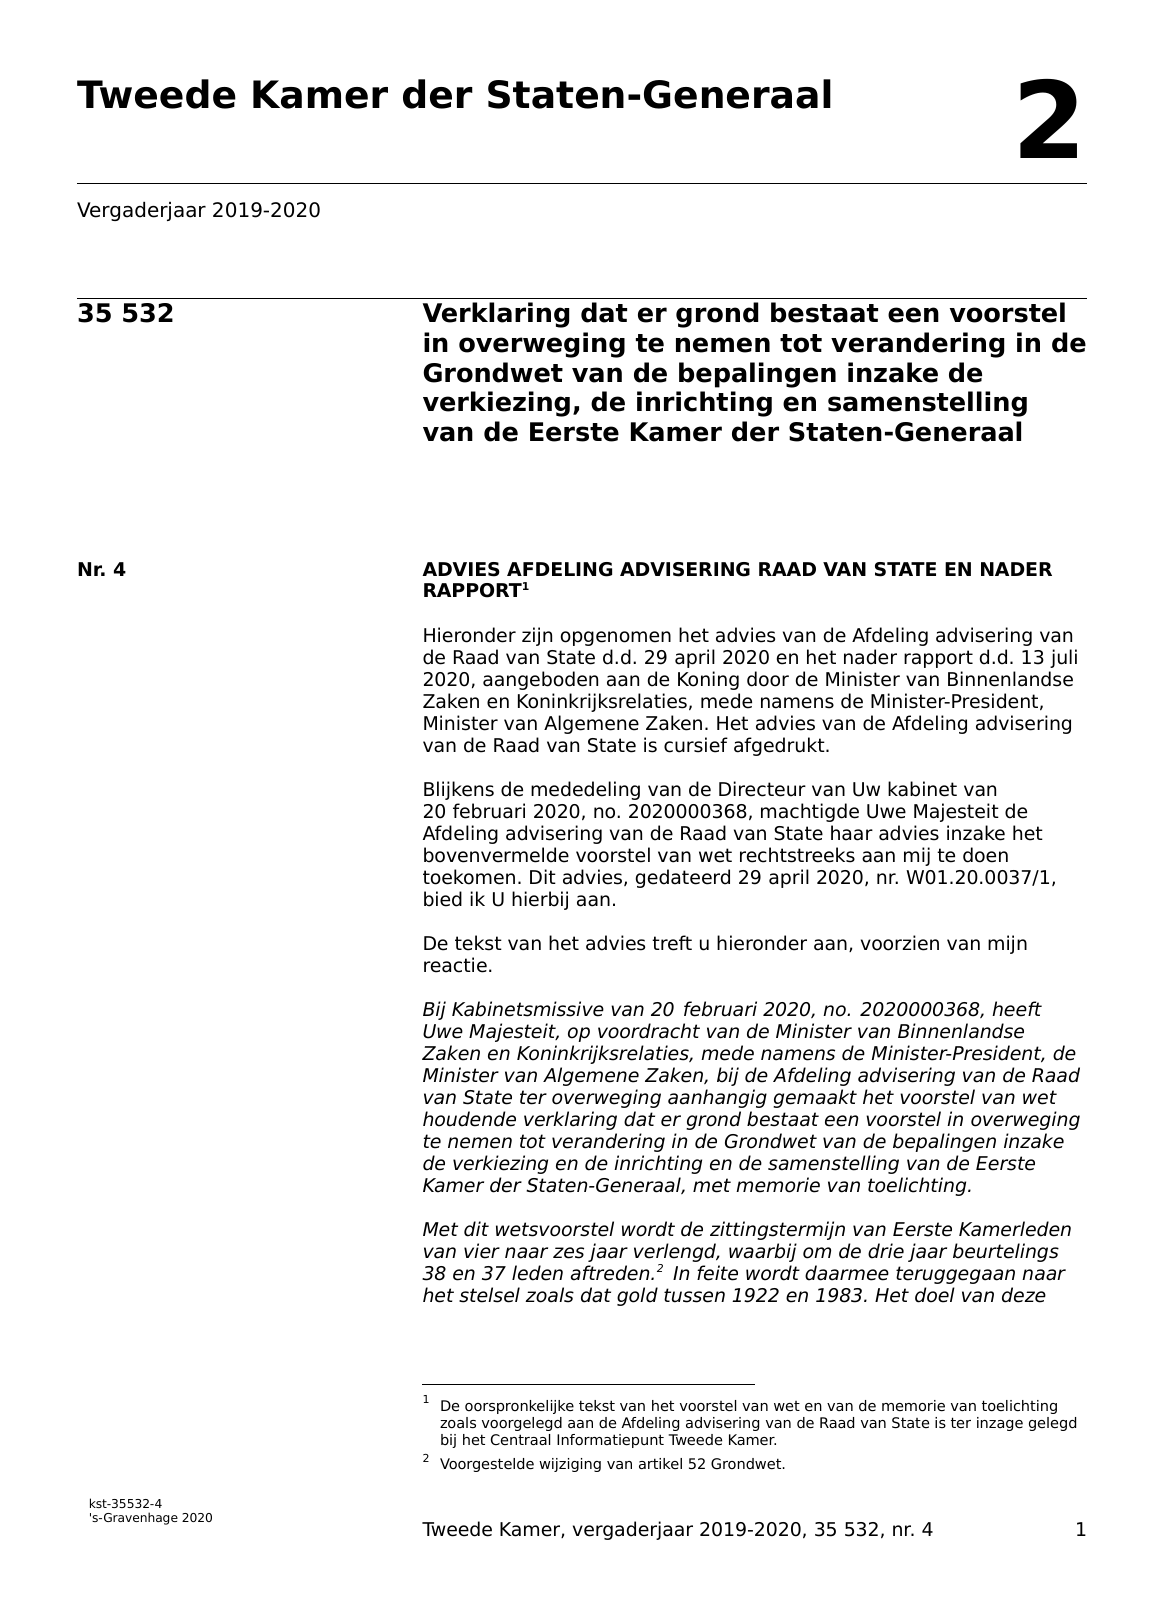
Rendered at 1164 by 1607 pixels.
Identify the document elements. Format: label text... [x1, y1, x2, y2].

subtitle Nr. 4 ADVIES AFDELING ADVISERING RAAD VAN STATE EN NADER RAPPORT [77, 558, 1087, 602]
text Hieronder zijn opgenomen het advies van de Afdeling advisering van de Raad van State d.d. 29 april 2020 en het nader rapport d.d. 13 juli 2020, aangeboden aan de Koning door de Minister van Binnenlandse Zaken en Koninkrijksrelaties, mede namens de Minister-President, Minister van Algemene Zaken. Het advies van de Afdeling advisering van de Raad van State is cursief afgedrukt. [422, 624, 1087, 756]
text Met dit wetsvoorstel wordt de zittingstermijn van Eerste Kamerleden van vier naar zes jaar verlengd, waarbij om de drie jaar beurtelings 38 en 37 leden aftreden. In feite wordt daarmee teruggegaan naar het stelsel zoals dat gold tussen 1922 en 1983. Het doel van deze [422, 1219, 1087, 1307]
text 's-Gravenhage 2020 [88, 1511, 323, 1525]
text Bij Kabinetsmissive van 20 februari 2020, no. 2020000368, heeft Uwe Majesteit, op voordracht van de Minister van Binnenlandse Zaken en Koninkrijksrelaties, mede namens de Minister-President, de Minister van Algemene Zaken, bij de Afdeling advisering van de Raad van State ter overweging aanhangig gemaakt het voorstel van wet houdende verklaring dat er grond bestaat een voorstel in overweging te nemen tot verandering in de Grondwet van de bepalingen inzake de verkiezing en de inrichting en de samenstelling van de Eerste Kamer der Staten-Generaal, met memorie van toelichting. [422, 999, 1087, 1197]
table_cell Vergaderjaar 2019-2020 [77, 184, 1087, 298]
text De oorspronkelijke tekst van het voorstel van wet en van de memorie van toelichting zoals voorgelegd aan de Afdeling advisering van de Raad van State is ter inzage gelegd bij het Centraal Informatiepunt Tweede Kamer. [422, 1393, 1087, 1449]
text De tekst van het advies treft u hieronder aan, voorzien van mijn reactie. [422, 933, 1087, 977]
text kst-35532-4 [88, 1497, 323, 1511]
text Blijkens de mededeling van de Directeur van Uw kabinet van 20 februari 2020, no. 2020000368, machtigde Uwe Majesteit de Afdeling advisering van de Raad van State haar advies inzake het bovenvermelde voorstel van wet rechtstreeks aan mij te doen toekomen. Dit advies, gedateerd 29 april 2020, nr. W01.20.0037/1, bied ik U hierbij aan. [422, 779, 1087, 911]
subtitle 35 532 Verklaring dat er grond bestaat een voorstel in overweging te nemen tot verandering in de Grondwet van de bepalingen inzake de verkiezing, de inrichting en samenstelling van de Eerste Kamer der Staten-Generaal [77, 299, 1087, 447]
table_header Tweede Kamer der Staten-Generaal [77, 59, 886, 183]
table_header 2 [886, 59, 1087, 183]
text Voorgestelde wijziging van artikel 52 Grondwet. [422, 1452, 1087, 1474]
